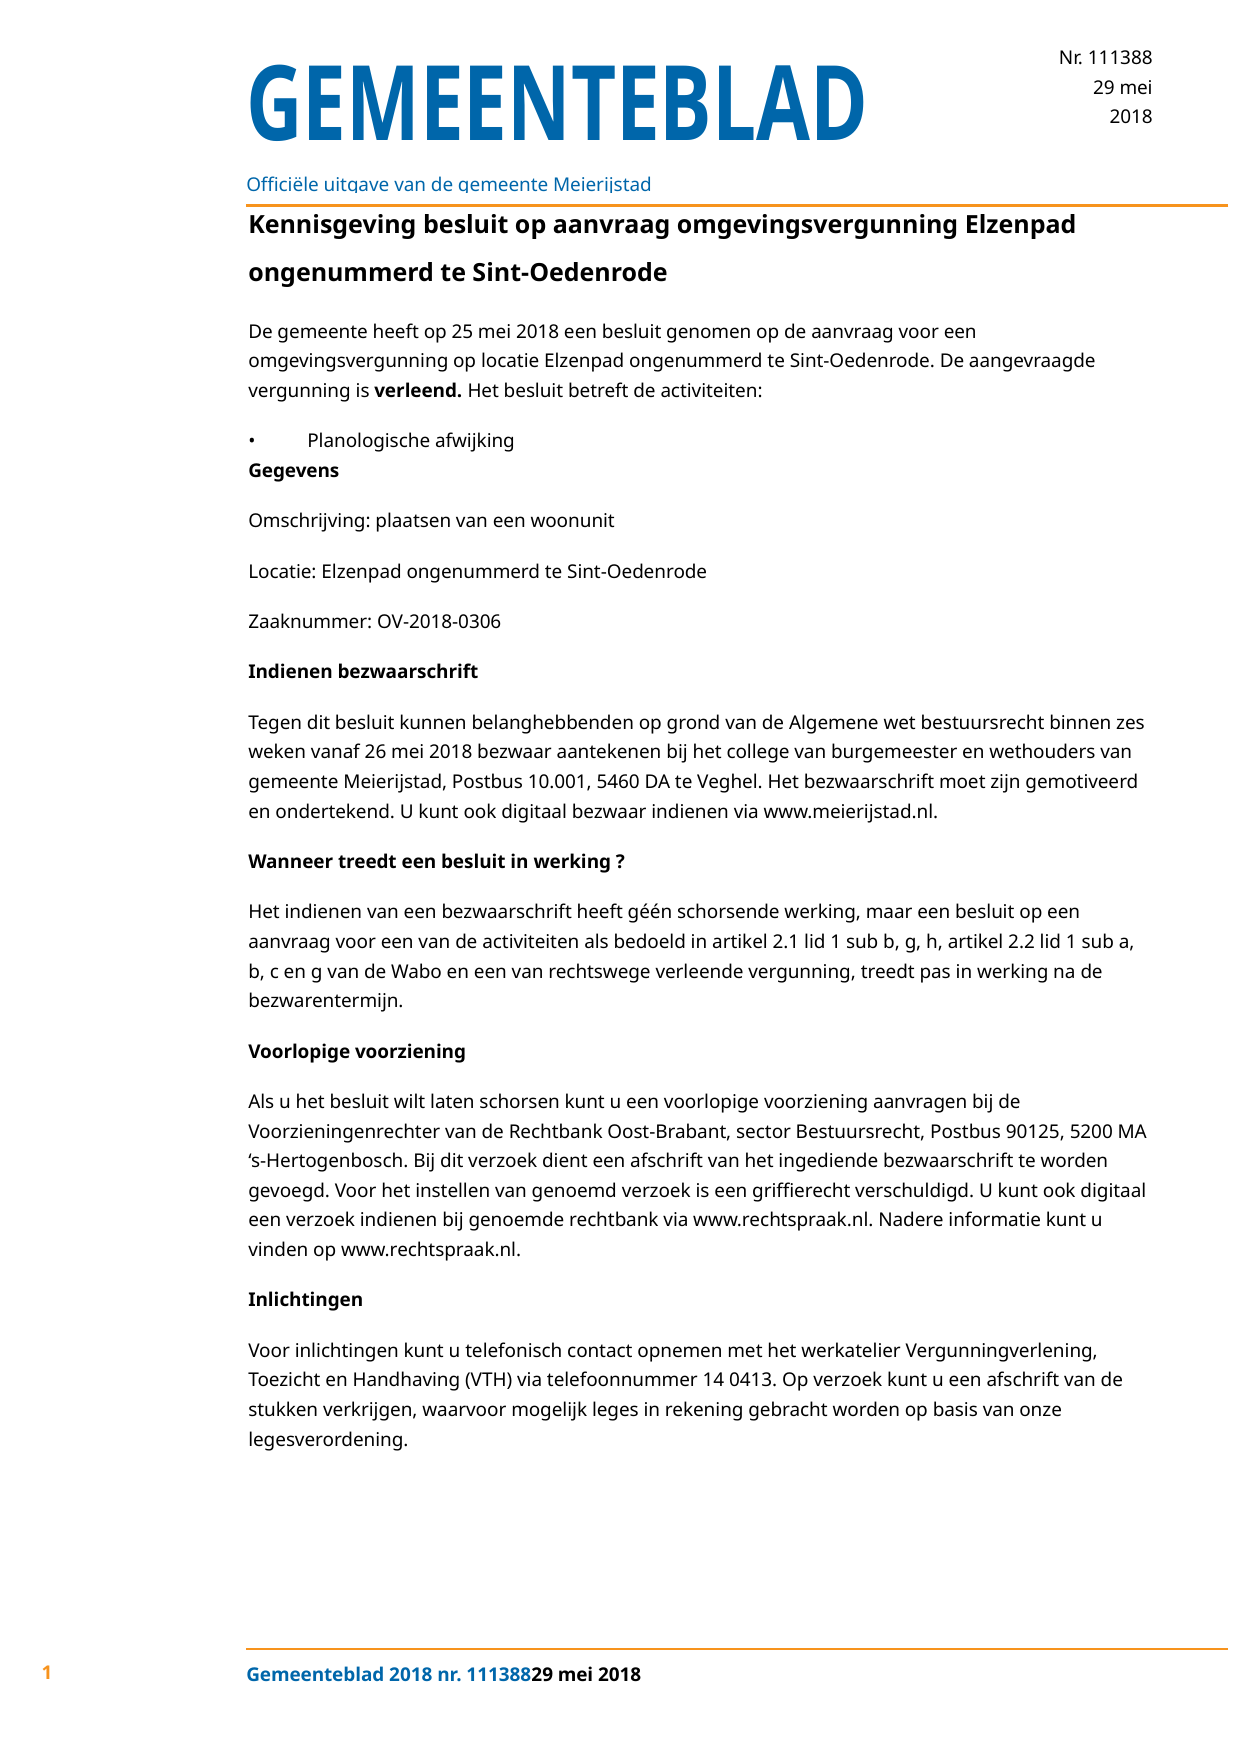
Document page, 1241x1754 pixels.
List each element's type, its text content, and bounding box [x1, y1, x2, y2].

list Planologische afwijking [248, 427, 1152, 453]
text Omschrijving: plaatsen van een woonunit [248, 507, 1152, 533]
text Wanneer treedt een besluit in werking ? [248, 848, 1152, 874]
text Inlichtingen [248, 1287, 1152, 1312]
text Kennisgeving besluit op aanvraag omgevingsvergunning Elzenpad ongenummerd te Sint-Oedenrode [248, 207, 1152, 288]
text Als u het besluit wilt laten schorsen kunt u een voorlopige voorziening aanvragen bij de Voorzieningenrechter van de Rechtbank Oost-Brabant, sector Bestuursrecht, Postbus 90125, 5200 MA ‘s-Hertogenbosch. Bij dit verzoek dient een afschrift van het ingediende bezwaarschrift te worden gevoegd. Voor het instellen van genoemd verzoek is een griffierecht verschuldigd. U kunt ook digitaal een verzoek indienen bij genoemde rechtbank via www.rechtspraak.nl. Nadere informatie kunt u vinden op www.rechtspraak.nl. [248, 1088, 1152, 1262]
text Locatie: Elzenpad ongenummerd te Sint-Oedenrode [248, 558, 1152, 584]
text Gegevens [248, 457, 1152, 483]
text Zaaknummer: OV-2018-0306 [248, 608, 1152, 634]
text De gemeente heeft op 25 mei 2018 een besluit genomen op de aanvraag voor een omgevingsvergunning op locatie Elzenpad ongenummerd te Sint-Oedenrode. De aangevraagde vergunning is verleend. Het besluit betreft de activiteiten: [248, 318, 1152, 403]
text Indienen bezwaarschrift [248, 659, 1152, 684]
text Voor inlichtingen kunt u telefonisch contact opnemen met het werkatelier Vergunningverlening, Toezicht en Handhaving (VTH) via telefoonnummer 14 0413. Op verzoek kunt u een afschrift van de stukken verkrijgen, waarvoor mogelijk leges in rekening gebracht worden op basis van onze legesverordening. [248, 1337, 1152, 1452]
text Voorlopige voorziening [248, 1038, 1152, 1064]
picture [41, 47, 231, 172]
text Het indienen van een bezwaarschrift heeft géén schorsende werking, maar een besluit op een aanvraag voor een van de activiteiten als bedoeld in artikel 2.1 lid 1 sub b, g, h, artikel 2.2 lid 1 sub a, b, c en g van de Wabo en een van rechtswege verleende vergunning, treedt pas in werking na de bezwarentermijn. [248, 899, 1152, 1013]
text Tegen dit besluit kunnen belanghebbenden op grond van de Algemene wet bestuursrecht binnen zes weken vanaf 26 mei 2018 bezwaar aantekenen bij het college van burgemeester en wethouders van gemeente Meierijstad, Postbus 10.001, 5460 DA te Veghel. Het bezwaarschrift moet zijn gemotiveerd en ondertekend. U kunt ook digitaal bezwaar indienen via www.meierijstad.nl. [248, 709, 1152, 824]
